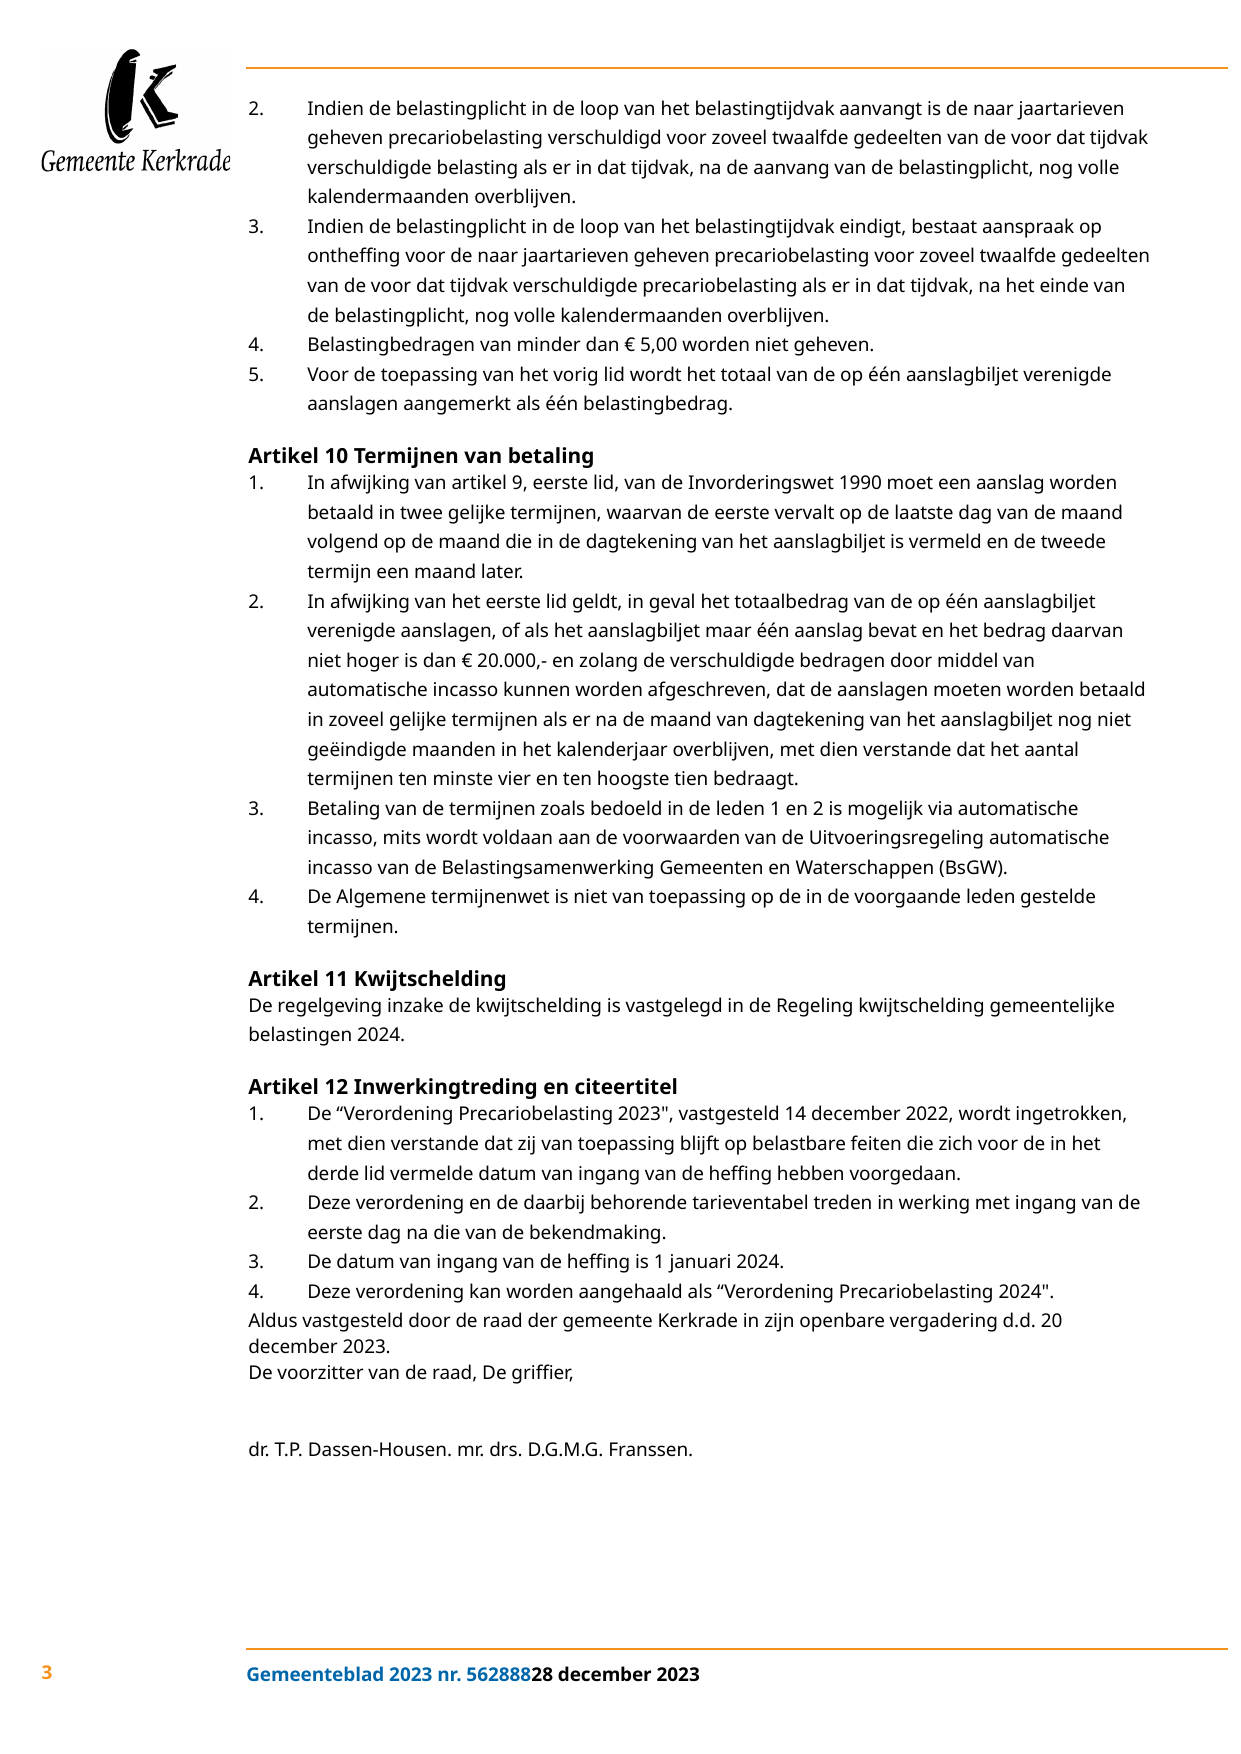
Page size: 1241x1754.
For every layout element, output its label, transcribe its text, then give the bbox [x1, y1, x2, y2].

list Deze verordening en de daarbij behorende tarieventabel treden in werking met ingang van de eerste dag na die van de bekendmaking. [248, 1189, 1152, 1244]
text Artikel 11 Kwijtschelding [248, 964, 1152, 992]
text Artikel 10 Termijnen van betaling [248, 441, 1152, 469]
text Aldus vastgesteld door de raad der gemeente Kerkrade in zijn openbare vergadering d.d. 20 december 2023. [248, 1308, 1152, 1359]
list Betaling van de termijnen zoals bedoeld in de leden 1 en 2 is mogelijk via automatische incasso, mits wordt voldaan aan de voorwaarden van de Uitvoeringsregeling automatische incasso van de Belastingsamenwerking Gemeenten en Waterschappen (BsGW). [248, 795, 1152, 880]
text De voorzitter van de raad, De griffier, [248, 1359, 1152, 1385]
text De regelgeving inzake de kwijtschelding is vastgelegd in de Regeling kwijtschelding gemeentelijke belastingen 2024. [248, 992, 1152, 1047]
list Belastingbedragen van minder dan € 5,00 worden niet geheven. [248, 331, 1152, 357]
list Indien de belastingplicht in de loop van het belastingtijdvak aanvangt is de naar jaartarieven geheven precariobelasting verschuldigd voor zoveel twaalfde gedeelten van de voor dat tijdvak verschuldigde belasting als er in dat tijdvak, na de aanvang van de belastingplicht, nog volle kalendermaanden overblijven. [248, 95, 1152, 209]
list Indien de belastingplicht in de loop van het belastingtijdvak eindigt, bestaat aanspraak op ontheffing voor de naar jaartarieven geheven precariobelasting voor zoveel twaalfde gedeelten van de voor dat tijdvak verschuldigde precariobelasting als er in dat tijdvak, na het einde van de belastingplicht, nog volle kalendermaanden overblijven. [248, 213, 1152, 328]
list In afwijking van artikel 9, eerste lid, van de Invorderingswet 1990 moet een aanslag worden betaald in twee gelijke termijnen, waarvan de eerste vervalt op de laatste dag van de maand volgend op de maand die in de dagtekening van het aanslagbiljet is vermeld en de tweede termijn een maand later. [248, 469, 1152, 584]
list De “Verordening Precariobelasting 2023", vastgesteld 14 december 2022, wordt ingetrokken, met dien verstande dat zij van toepassing blijft op belastbare feiten die zich voor de in het derde lid vermelde datum van ingang van de heffing hebben voorgedaan. [248, 1101, 1152, 1185]
picture [41, 47, 231, 172]
text dr. T.P. Dassen-Housen. mr. drs. D.G.M.G. Franssen. [248, 1436, 1152, 1462]
list In afwijking van het eerste lid geldt, in geval het totaalbedrag van de op één aanslagbiljet verenigde aanslagen, of als het aanslagbiljet maar één aanslag bevat en het bedrag daarvan niet hoger is dan € 20.000,- en zolang de verschuldigde bedragen door middel van automatische incasso kunnen worden afgeschreven, dat de aanslagen moeten worden betaald in zoveel gelijke termijnen als er na de maand van dagtekening van het aanslagbiljet nog niet geëindigde maanden in het kalenderjaar overblijven, met dien verstande dat het aantal termijnen ten minste vier en ten hoogste tien bedraagt. [248, 588, 1152, 791]
list De datum van ingang van de heffing is 1 januari 2024. [248, 1248, 1152, 1274]
list Deze verordening kan worden aangehaald als “Verordening Precariobelasting 2024". [248, 1278, 1152, 1304]
list De Algemene termijnenwet is niet van toepassing op de in de voorgaande leden gestelde termijnen. [248, 884, 1152, 939]
list Voor de toepassing van het vorig lid wordt het totaal van de op één aanslagbiljet verenigde aanslagen aangemerkt als één belastingbedrag. [248, 361, 1152, 416]
text Artikel 12 Inwerkingtreding en citeertitel [248, 1072, 1152, 1101]
